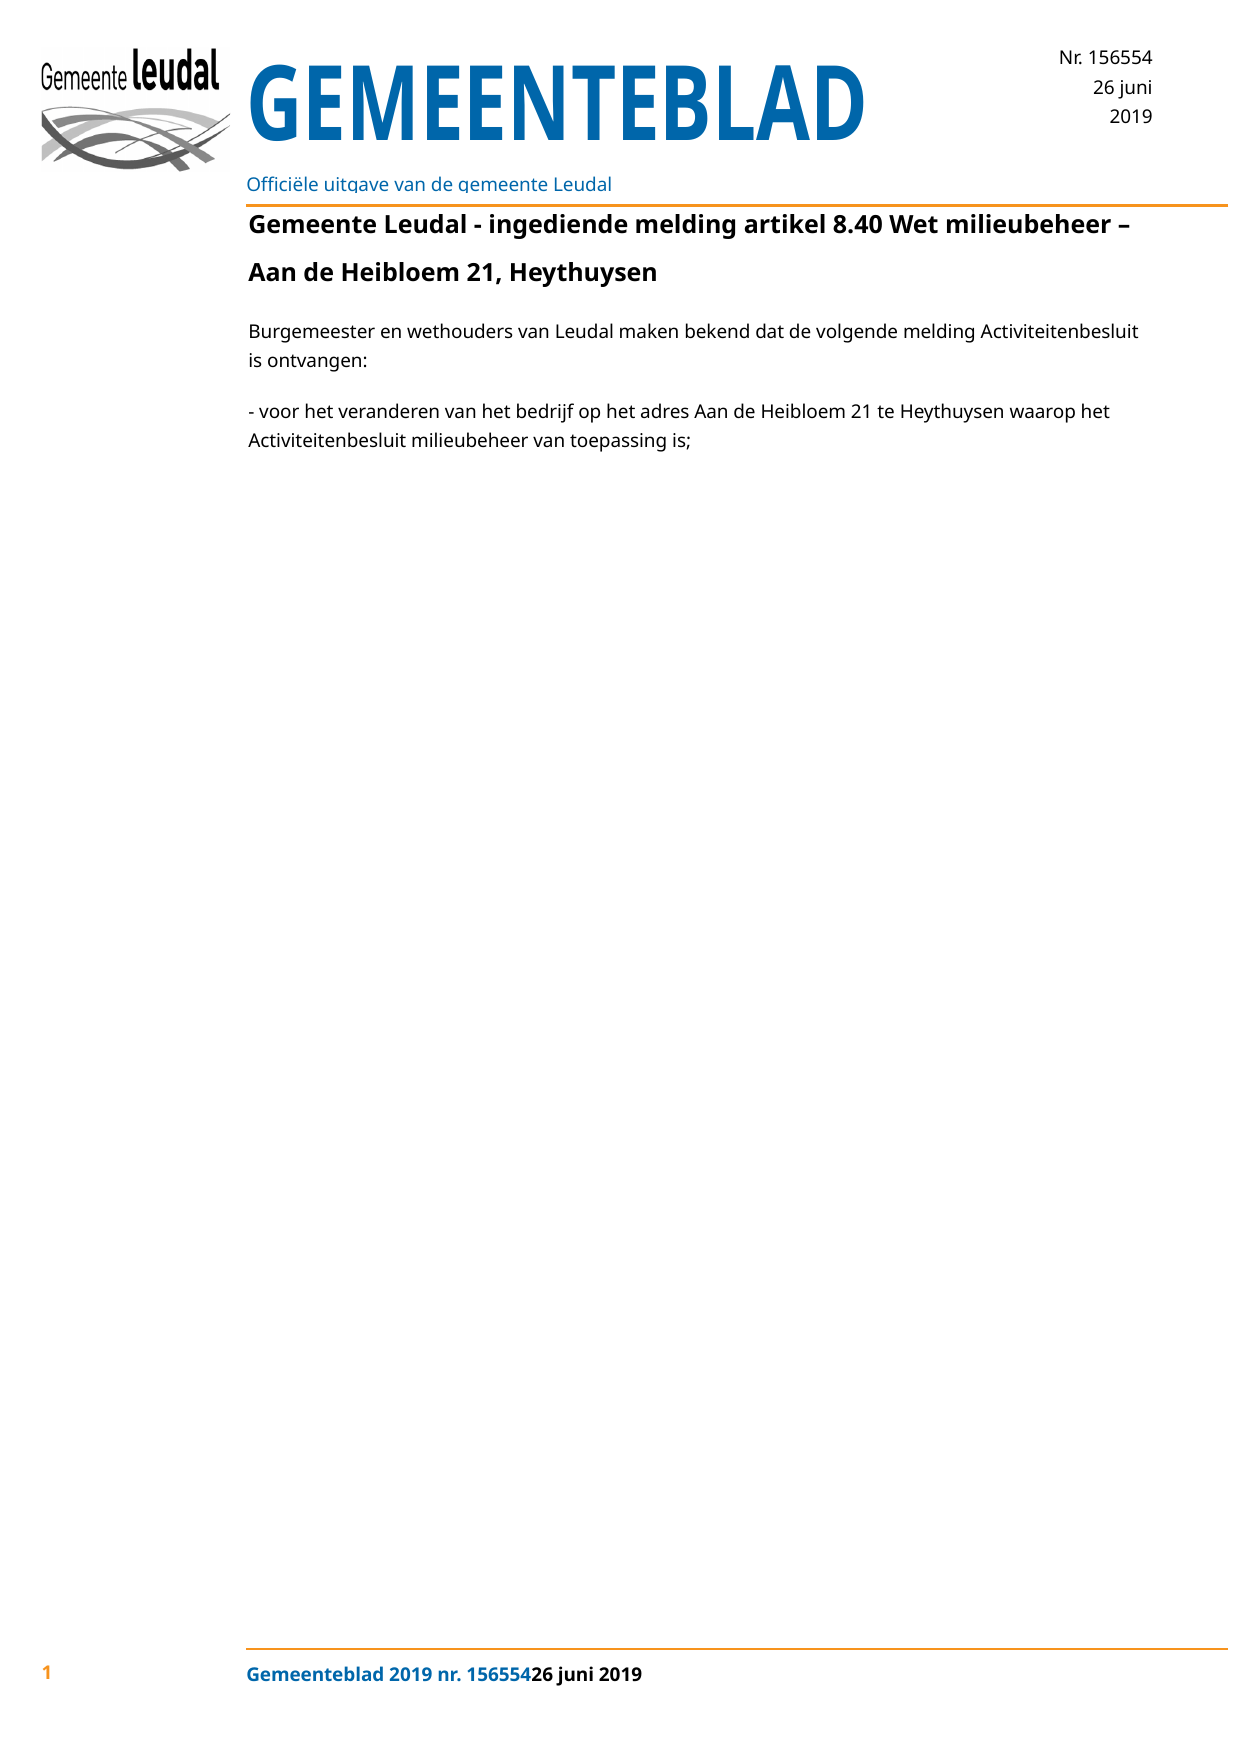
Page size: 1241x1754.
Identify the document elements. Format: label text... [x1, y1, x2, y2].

picture [41, 47, 231, 172]
text Gemeente Leudal - ingediende melding artikel 8.40 Wet milieubeheer – Aan de Heibloem 21, Heythuysen [248, 207, 1152, 288]
text - voor het veranderen van het bedrijf op het adres Aan de Heibloem 21 te Heythuysen waarop het Activiteitenbesluit milieubeheer van toepassing is; [248, 398, 1152, 453]
text Burgemeester en wethouders van Leudal maken bekend dat de volgende melding Activiteitenbesluit is ontvangen: [248, 318, 1152, 373]
